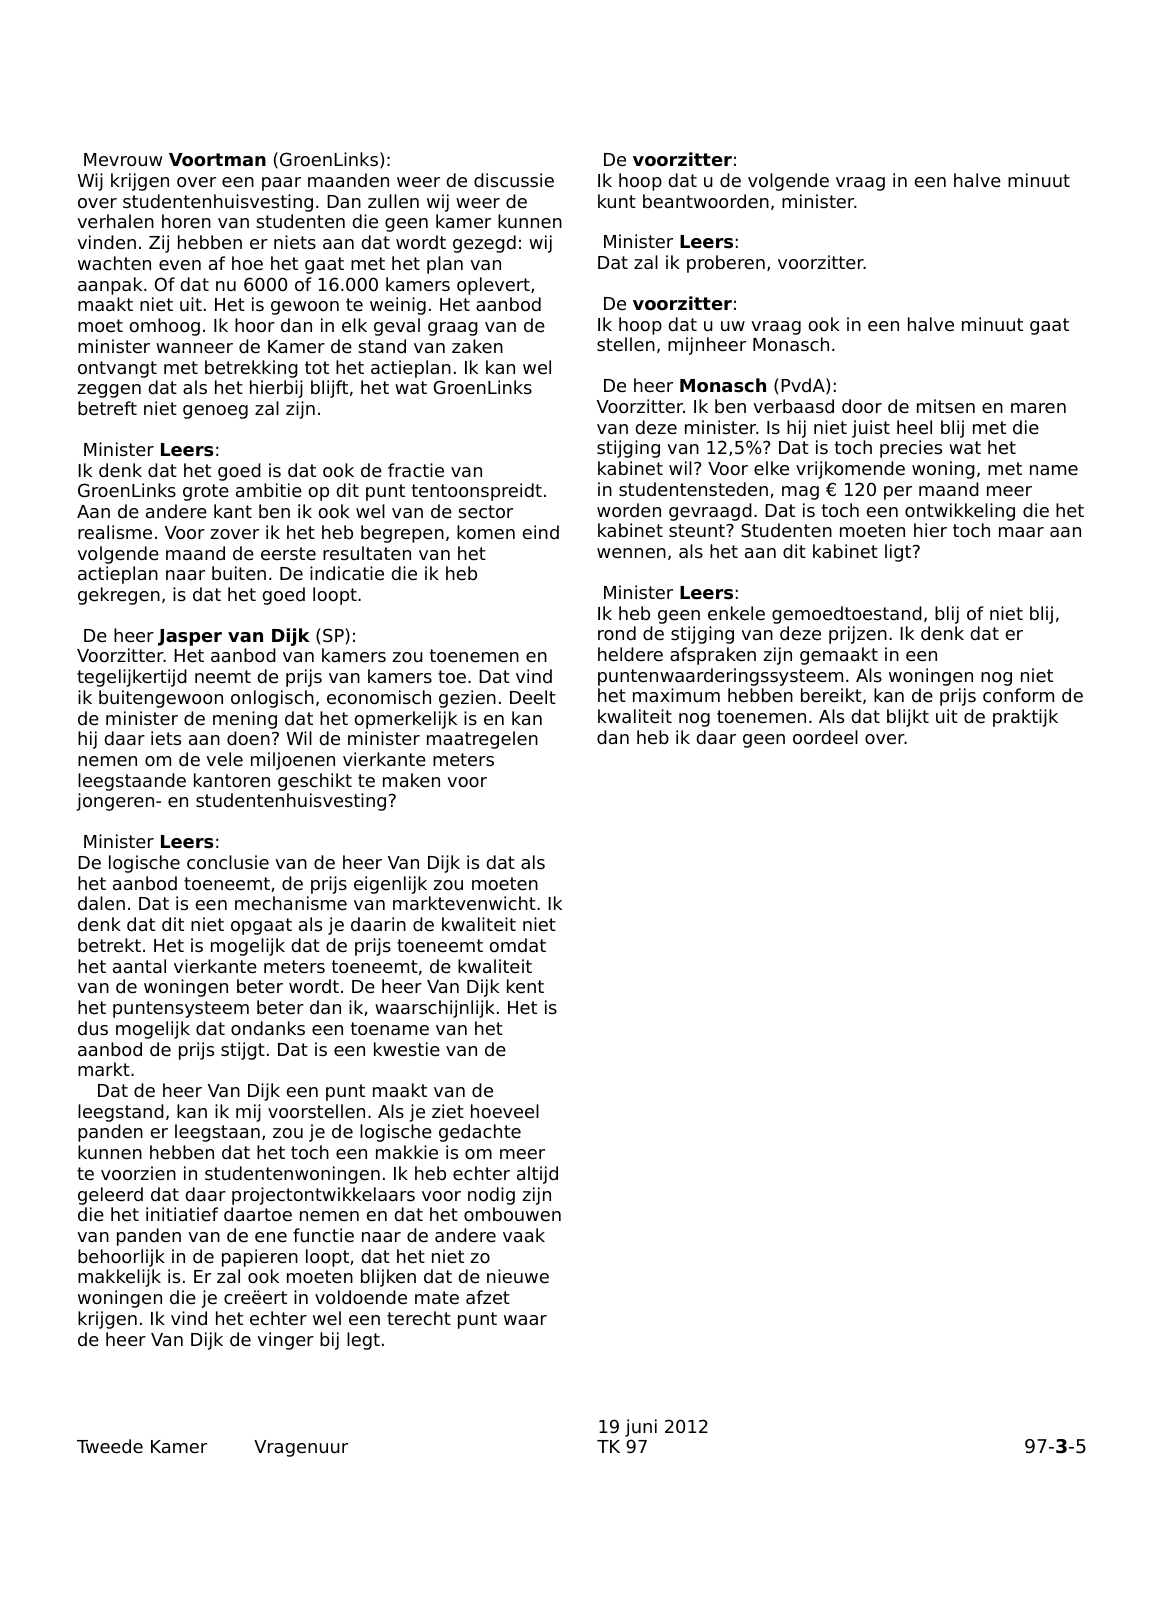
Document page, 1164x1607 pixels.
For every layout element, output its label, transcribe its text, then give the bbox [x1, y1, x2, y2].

text De logische conclusie van de heer Van Dijk is dat als het aanbod toeneemt, de prijs eigenlijk zou moeten dalen. Dat is een mechanisme van marktevenwicht. Ik denk dat dit niet opgaat als je daarin de kwaliteit niet betrekt. Het is mogelijk dat de prijs toeneemt omdat het aantal vierkante meters toeneemt, de kwaliteit van de woningen beter wordt. De heer Van Dijk kent het puntensysteem beter dan ik, waarschijnlijk. Het is dus mogelijk dat ondanks een toename van het aanbod de prijs stijgt. Dat is een kwestie van de markt. [77, 853, 567, 1081]
text Ik hoop dat u de volgende vraag in een halve minuut kunt beantwoorden, minister. [596, 171, 1087, 212]
text De voorzitter: [596, 150, 1087, 171]
text Wij krijgen over een paar maanden weer de discussie over studentenhuisvesting. Dan zullen wij weer de verhalen horen van studenten die geen kamer kunnen vinden. Zij hebben er niets aan dat wordt gezegd: wij wachten even af hoe het gaat met het plan van aanpak. Of dat nu 6000 of 16.000 kamers oplevert, maakt niet uit. Het is gewoon te weinig. Het aanbod moet omhoog. Ik hoor dan in elk geval graag van de minister wanneer de Kamer de stand van zaken ontvangt met betrekking tot het actieplan. Ik kan wel zeggen dat als het hierbij blijft, het wat GroenLinks betreft niet genoeg zal zijn. [77, 171, 567, 420]
text Voorzitter. Het aanbod van kamers zou toenemen en tegelijkertijd neemt de prijs van kamers toe. Dat vind ik buitengewoon onlogisch, economisch gezien. Deelt de minister de mening dat het opmerkelijk is en kan hij daar iets aan doen? Wil de minister maatregelen nemen om de vele miljoenen vierkante meters leegstaande kantoren geschikt te maken voor jongeren- en studentenhuisvesting? [77, 646, 567, 812]
text De heer Monasch (PvdA): [596, 376, 1087, 397]
text Minister Leers: [77, 832, 567, 853]
text Dat zal ik proberen, voorzitter. [596, 253, 1087, 274]
text Minister Leers: [596, 583, 1087, 603]
text Dat de heer Van Dijk een punt maakt van de leegstand, kan ik mij voorstellen. Als je ziet hoeveel panden er leegstaan, zou je de logische gedachte kunnen hebben dat het toch een makkie is om meer te voorzien in studentenwoningen. Ik heb echter altijd geleerd dat daar projectontwikkelaars voor nodig zijn die het initiatief daartoe nemen en dat het ombouwen van panden van de ene functie naar de andere vaak behoorlijk in de papieren loopt, dat het niet zo makkelijk is. Er zal ook moeten blijken dat de nieuwe woningen die je creëert in voldoende mate afzet krijgen. Ik vind het echter wel een terecht punt waar de heer Van Dijk de vinger bij legt. [77, 1081, 567, 1350]
text Voorzitter. Ik ben verbaasd door de mitsen en maren van deze minister. Is hij niet juist heel blij met die stijging van 12,5%? Dat is toch precies wat het kabinet wil? Voor elke vrijkomende woning, met name in studentensteden, mag € 120 per maand meer worden gevraagd. Dat is toch een ontwikkeling die het kabinet steunt? Studenten moeten hier toch maar aan wennen, als het aan dit kabinet ligt? [596, 397, 1087, 563]
text Ik hoop dat u uw vraag ook in een halve minuut gaat stellen, mijnheer Monasch. [596, 314, 1087, 356]
text De heer Jasper van Dijk (SP): [77, 626, 567, 646]
text Minister Leers: [77, 440, 567, 460]
text Minister Leers: [596, 232, 1087, 253]
text Ik heb geen enkele gemoedtoestand, blij of niet blij, rond de stijging van deze prijzen. Ik denk dat er heldere afspraken zijn gemaakt in een puntenwaarderingssysteem. Als woningen nog niet het maximum hebben bereikt, kan de prijs conform de kwaliteit nog toenemen. Als dat blijkt uit de praktijk dan heb ik daar geen oordeel over. [596, 603, 1087, 748]
text Ik denk dat het goed is dat ook de fractie van GroenLinks grote ambitie op dit punt tentoonspreidt. Aan de andere kant ben ik ook wel van de sector realisme. Voor zover ik het heb begrepen, komen eind volgende maand de eerste resultaten van het actieplan naar buiten. De indicatie die ik heb gekregen, is dat het goed loopt. [77, 460, 567, 606]
text De voorzitter: [596, 294, 1087, 314]
text Mevrouw Voortman (GroenLinks): [77, 150, 567, 171]
